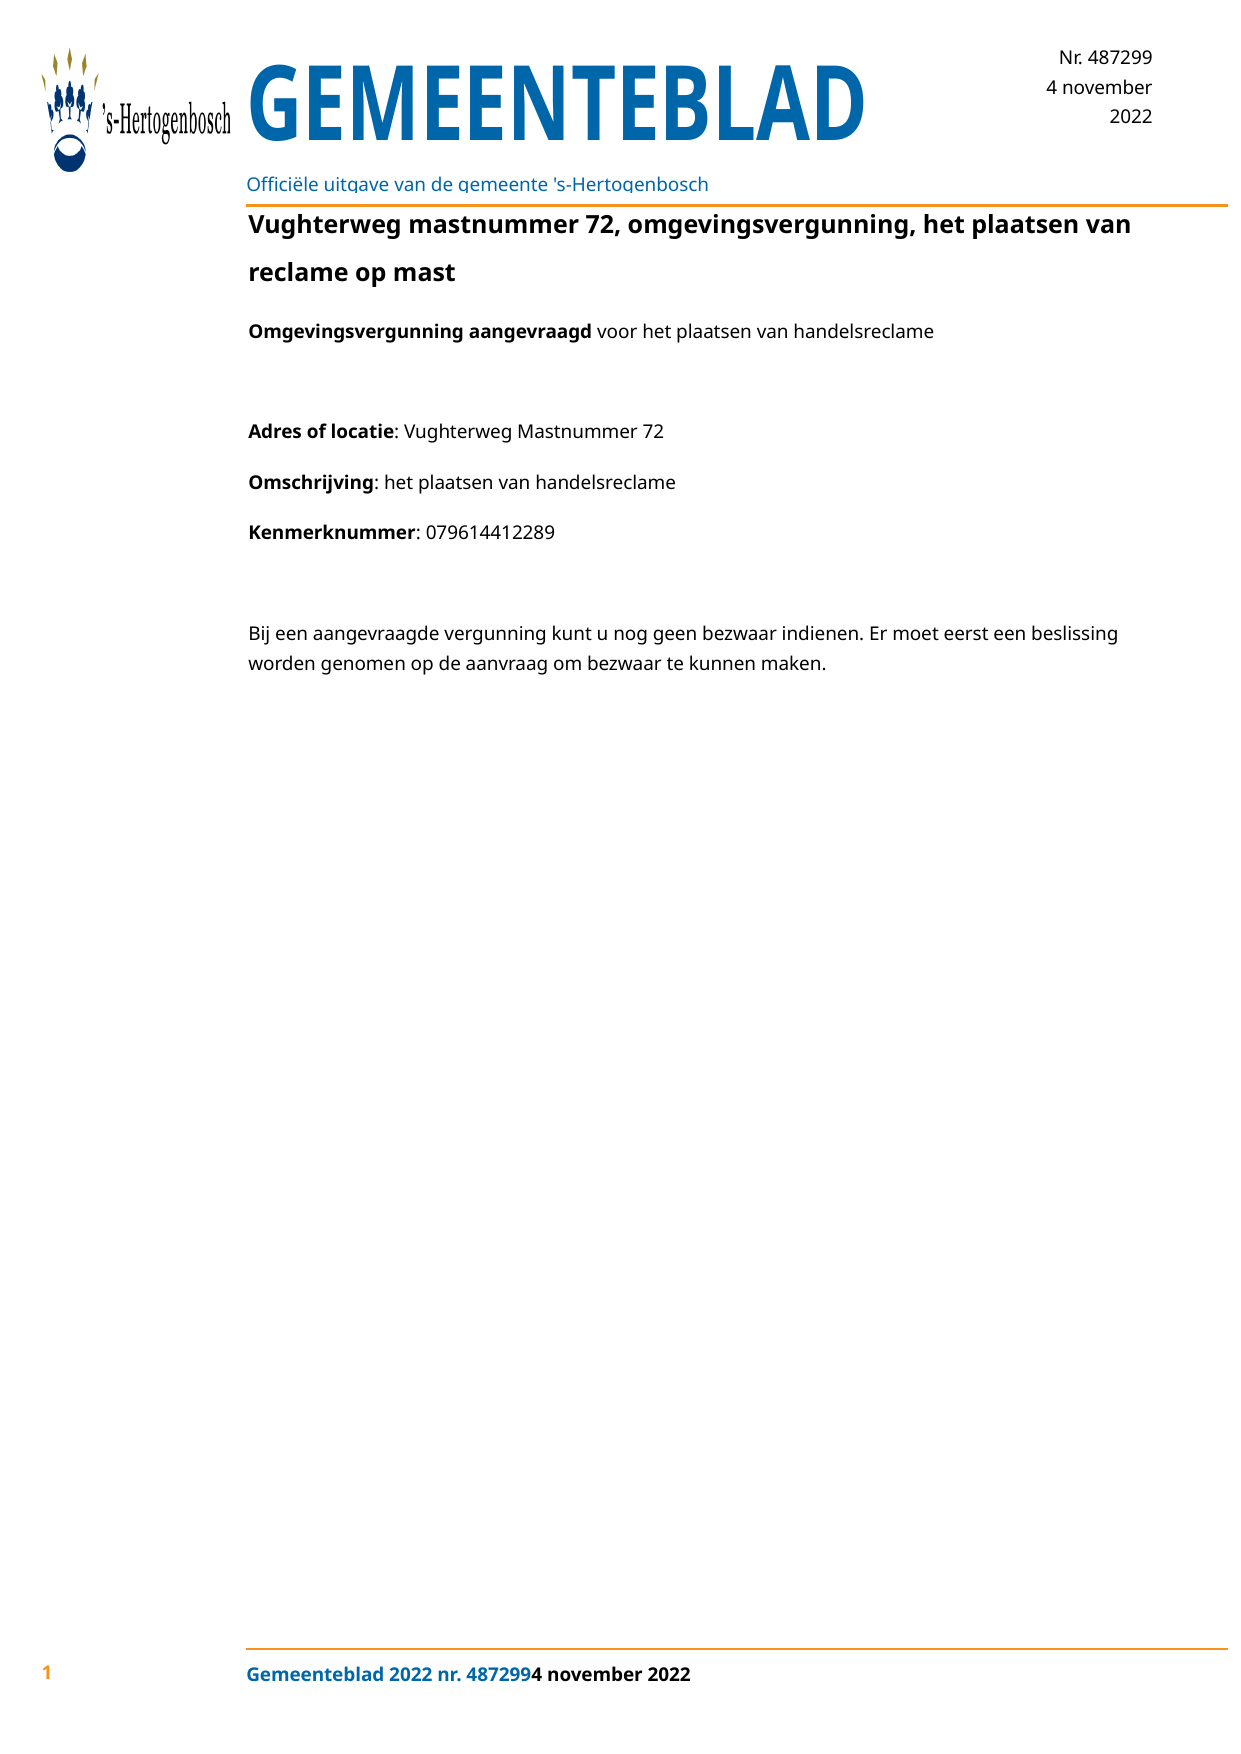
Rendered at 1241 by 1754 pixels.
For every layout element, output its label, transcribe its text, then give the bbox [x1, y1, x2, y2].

text Vughterweg mastnummer 72, omgevingsvergunning, het plaatsen van reclame op mast [248, 207, 1152, 288]
text Bij een aangevraagde vergunning kunt u nog geen bezwaar indienen. Er moet eerst een beslissing worden genomen op de aanvraag om bezwaar te kunnen maken. [248, 620, 1152, 676]
text Kenmerknummer: 079614412289 [248, 519, 1152, 545]
text Adres of locatie: Vughterweg Mastnummer 72 [248, 419, 1152, 444]
text Omschrijving: het plaatsen van handelsreclame [248, 469, 1152, 495]
text Omgevingsvergunning aangevraagd voor het plaatsen van handelsreclame [248, 318, 1152, 344]
picture [41, 47, 231, 172]
